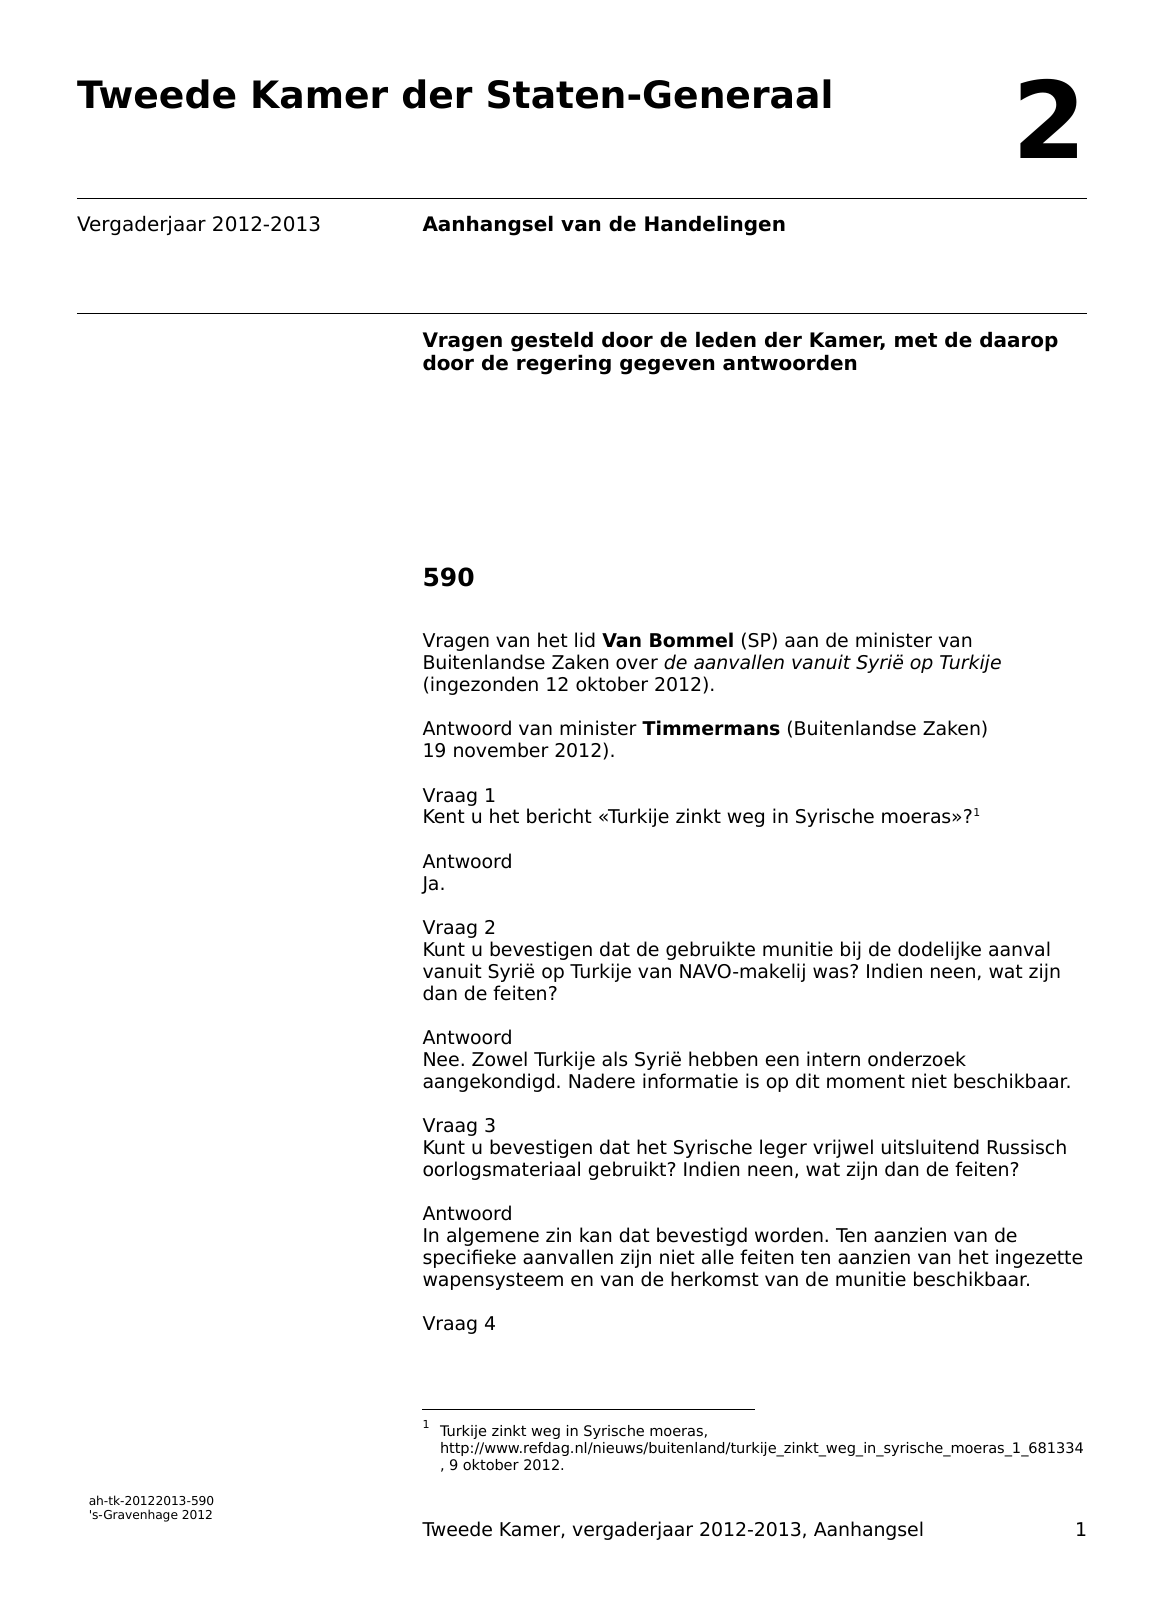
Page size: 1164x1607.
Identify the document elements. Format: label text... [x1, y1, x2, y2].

text Vraag 2 [422, 917, 1087, 939]
text Antwoord [422, 1027, 1087, 1049]
text Antwoord [422, 851, 1087, 873]
text Ja. [422, 873, 1087, 894]
text Vraag 1 [422, 784, 1087, 806]
text Kent u het bericht «Turkije zinkt weg in Syrische moeras»? [422, 806, 1087, 828]
text Kunt u bevestigen dat het Syrische leger vrijwel uitsluitend Russisch oorlogsmateriaal gebruikt? Indien neen, wat zijn dan de feiten? [422, 1137, 1087, 1181]
text Nee. Zowel Turkije als Syrië hebben een intern onderzoek aangekondigd. Nadere informatie is op dit moment niet beschikbaar. [422, 1049, 1087, 1093]
text Vraag 3 [422, 1115, 1087, 1137]
text Vragen van het lid Van Bommel (SP) aan de minister van Buitenlandse Zaken over de aanvallen vanuit Syrië op Turkije (ingezonden 12 oktober 2012). [422, 630, 1087, 696]
text 's-Gravenhage 2012 [88, 1508, 323, 1522]
text Vraag 4 [422, 1313, 1087, 1335]
table_cell Vergaderjaar 2012-2013 [77, 199, 422, 313]
table_cell [77, 314, 422, 375]
text Antwoord van minister Timmermans (Buitenlandse Zaken) 19 november 2012). [422, 718, 1087, 762]
table_cell Aanhangsel van de Handelingen [422, 199, 1087, 313]
table_header 2 [886, 59, 1087, 198]
text In algemene zin kan dat bevestigd worden. Ten aanzien van de specifieke aanvallen zijn niet alle feiten ten aanzien van het ingezette wapensysteem en van de herkomst van de munitie beschikbaar. [422, 1225, 1087, 1291]
table_header Tweede Kamer der Staten-Generaal [77, 59, 886, 198]
text 590 [422, 563, 1087, 592]
text Antwoord [422, 1203, 1087, 1225]
table_cell Vragen gesteld door de leden der Kamer, met de daarop door de regering gegeven antwoorden [422, 314, 1087, 375]
text Kunt u bevestigen dat de gebruikte munitie bij de dodelijke aanval vanuit Syrië op Turkije van NAVO-makelij was? Indien neen, wat zijn dan de feiten? [422, 939, 1087, 1005]
text ah-tk-20122013-590 [88, 1494, 323, 1508]
text Turkije zinkt weg in Syrische moeras, http://www.refdag.nl/nieuws/buitenland/turkije_zinkt_weg_in_syrische_moeras_1_681334, 9 oktober 2012. [422, 1418, 1087, 1474]
